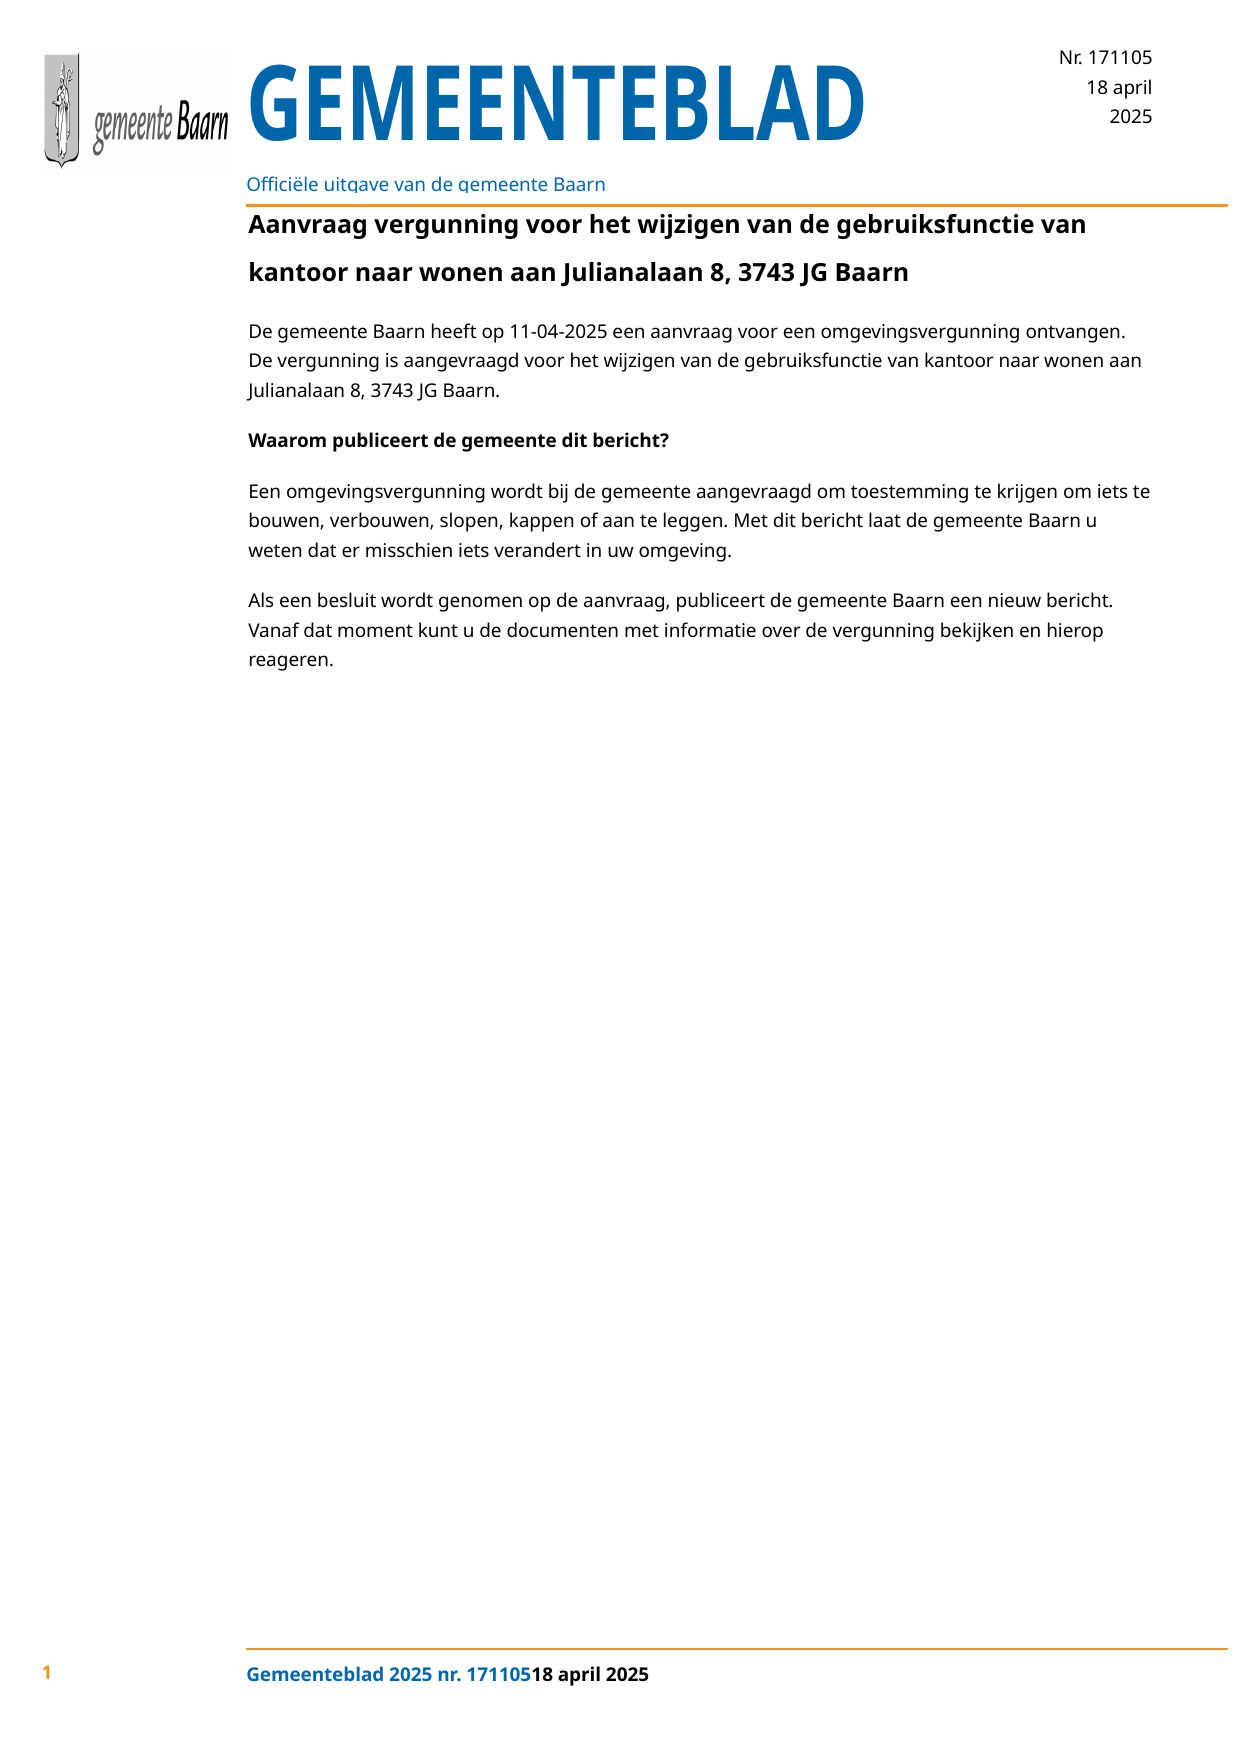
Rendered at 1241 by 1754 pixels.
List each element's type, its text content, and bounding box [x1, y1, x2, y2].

text Aanvraag vergunning voor het wijzigen van de gebruiksfunctie van kantoor naar wonen aan Julianalaan 8, 3743 JG Baarn [248, 207, 1152, 288]
picture [41, 47, 231, 172]
text Een omgevingsvergunning wordt bij de gemeente aangevraagd om toestemming te krijgen om iets te bouwen, verbouwen, slopen, kappen of aan te leggen. Met dit bericht laat de gemeente Baarn u weten dat er misschien iets verandert in uw omgeving. [248, 478, 1152, 563]
text De gemeente Baarn heeft op 11-04-2025 een aanvraag voor een omgevingsvergunning ontvangen. De vergunning is aangevraagd voor het wijzigen van de gebruiksfunctie van kantoor naar wonen aan Julianalaan 8, 3743 JG Baarn. [248, 318, 1152, 403]
text Als een besluit wordt genomen op de aanvraag, publiceert de gemeente Baarn een nieuw bericht. Vanaf dat moment kunt u de documenten met informatie over de vergunning bekijken en hierop reageren. [248, 587, 1152, 672]
text Waarom publiceert de gemeente dit bericht? [248, 427, 1152, 453]
